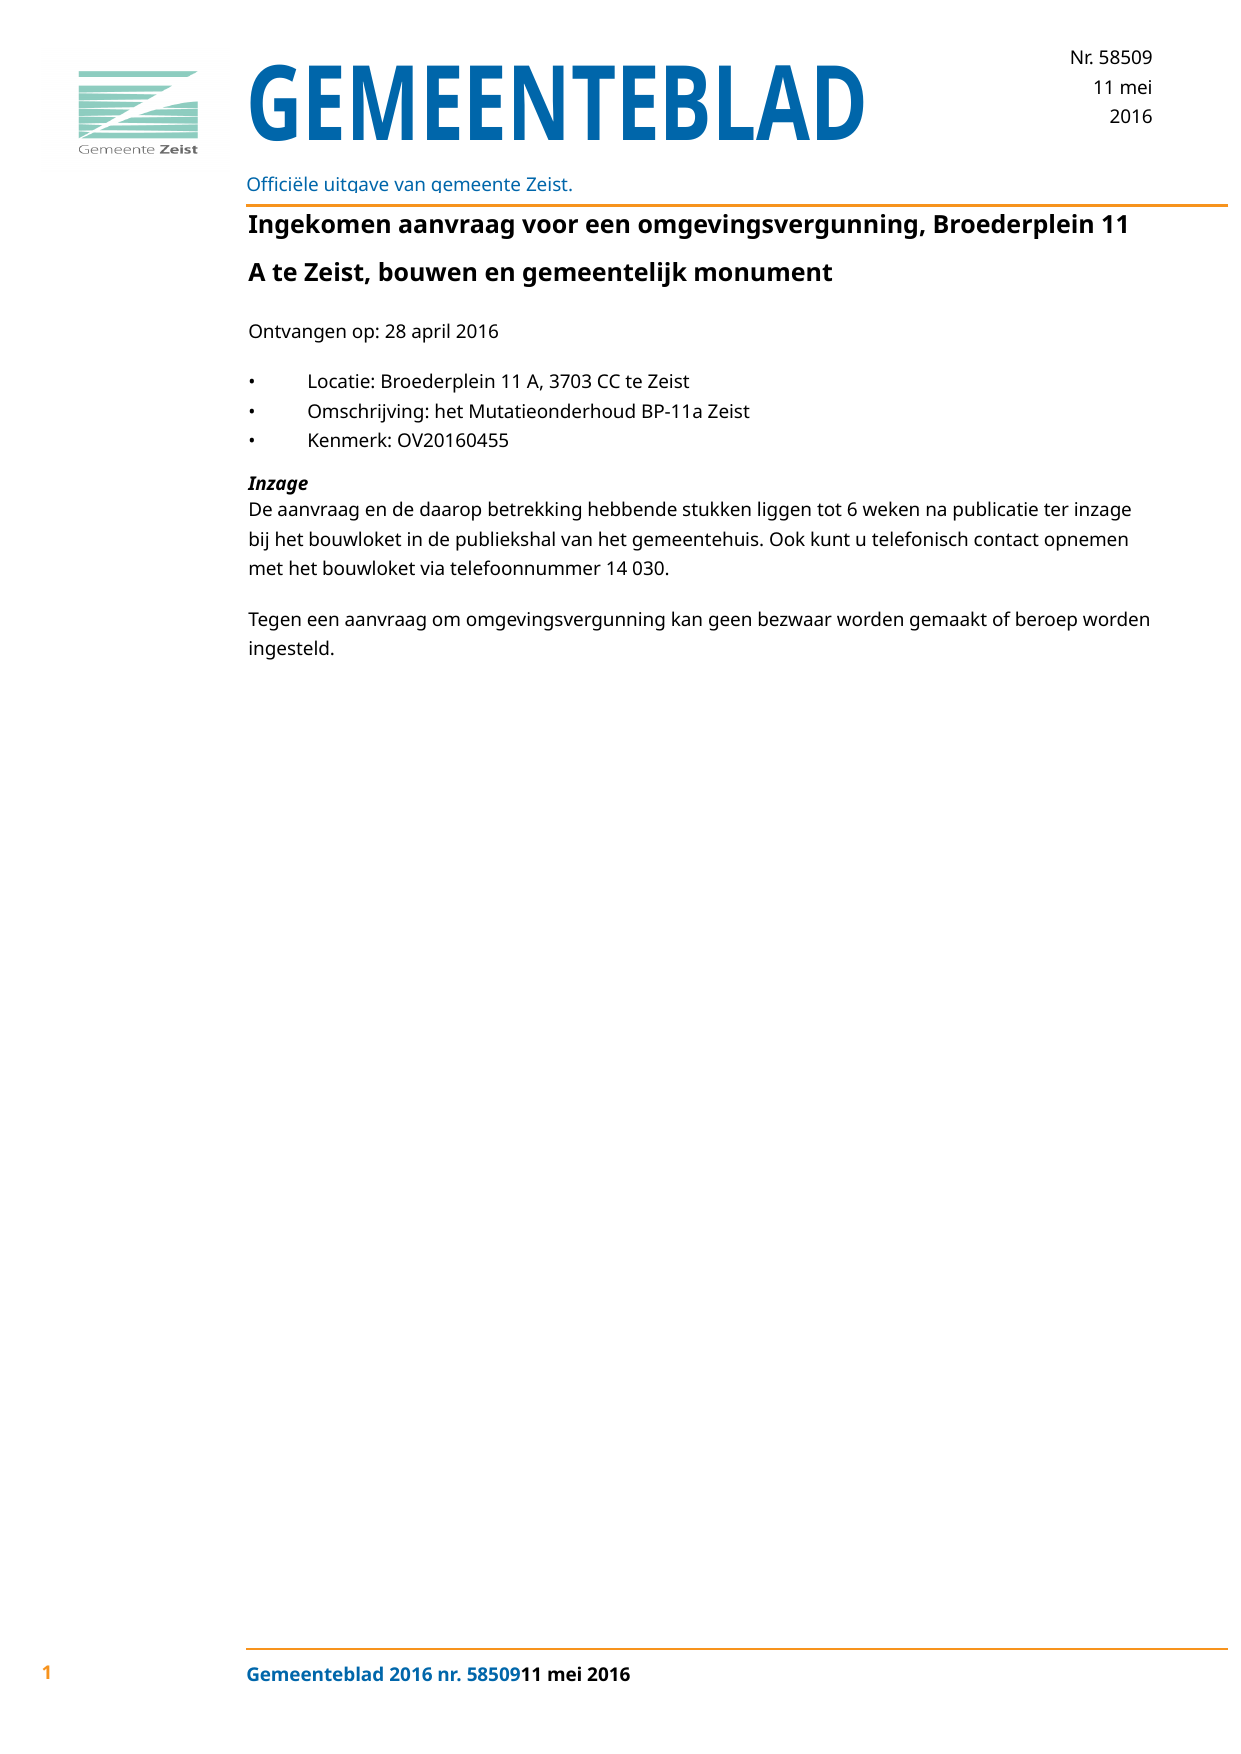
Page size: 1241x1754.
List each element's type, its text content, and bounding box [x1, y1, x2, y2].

list Omschrijving: het Mutatieonderhoud BP-11a Zeist [248, 398, 1152, 424]
list Locatie: Broederplein 11 A, 3703 CC te Zeist [248, 368, 1152, 394]
text Ontvangen op: 28 april 2016 [248, 318, 1152, 344]
text De aanvraag en de daarop betrekking hebbende stukken liggen tot 6 weken na publicatie ter inzage bij het bouwloket in de publiekshal van het gemeentehuis. Ook kunt u telefonisch contact opnemen met het bouwloket via telefoonnummer 14 030. [248, 496, 1152, 581]
text Ingekomen aanvraag voor een omgevingsvergunning, Broederplein 11 A te Zeist, bouwen en gemeentelijk monument [248, 207, 1152, 288]
picture [41, 47, 231, 172]
text Tegen een aanvraag om omgevingsvergunning kan geen bezwaar worden gemaakt of beroep worden ingesteld. [248, 606, 1152, 661]
list Kenmerk: OV20160455 [248, 427, 1152, 453]
text Inzage [248, 471, 1152, 496]
